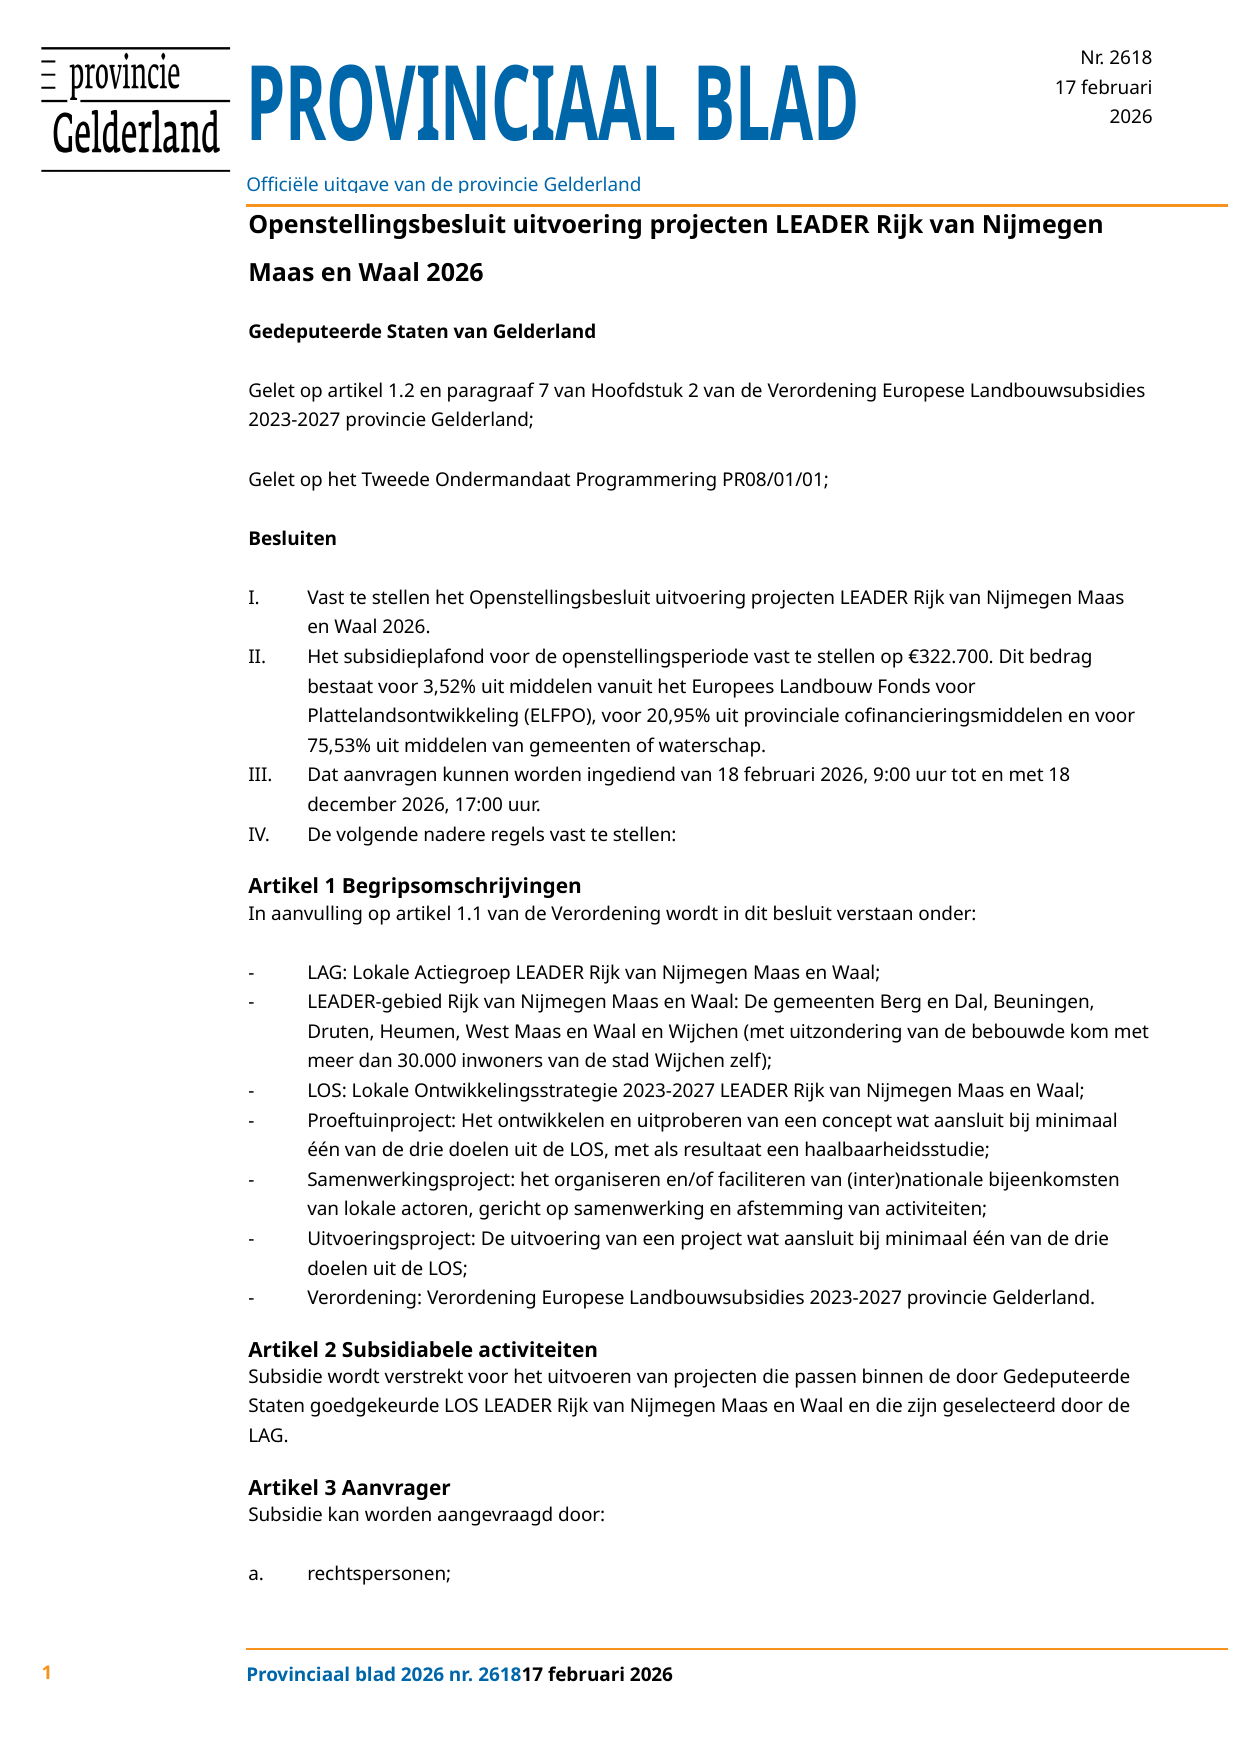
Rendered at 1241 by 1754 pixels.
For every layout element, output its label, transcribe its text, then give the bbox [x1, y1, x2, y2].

picture [41, 47, 231, 172]
list LEADER-gebied Rijk van Nijmegen Maas en Waal: De gemeenten Berg en Dal, Beuningen, Druten, Heumen, West Maas en Waal en Wijchen (met uitzondering van de bebouwde kom met meer dan 30.000 inwoners van de stad Wijchen zelf); [248, 988, 1152, 1073]
text In aanvulling op artikel 1.1 van de Verordening wordt in dit besluit verstaan onder: [248, 900, 1152, 925]
list Uitvoeringsproject: De uitvoering van een project wat aansluit bij minimaal één van de drie doelen uit de LOS; [248, 1225, 1152, 1280]
text Artikel 3 Aanvrager [248, 1473, 1152, 1501]
text Gelet op artikel 1.2 en paragraaf 7 van Hoofdstuk 2 van de Verordening Europese Landbouwsubsidies 2023-2027 provincie Gelderland; [248, 377, 1152, 432]
text Subsidie kan worden aangevraagd door: [248, 1501, 1152, 1527]
list Proeftuinproject: Het ontwikkelen en uitproberen van een concept wat aansluit bij minimaal één van de drie doelen uit de LOS, met als resultaat een haalbaarheidsstudie; [248, 1107, 1152, 1162]
text Subsidie wordt verstrekt voor het uitvoeren van projecten die passen binnen de door Gedeputeerde Staten goedgekeurde LOS LEADER Rijk van Nijmegen Maas en Waal en die zijn geselecteerd door de LAG. [248, 1363, 1152, 1448]
list Het subsidieplafond voor de openstellingsperiode vast te stellen op €322.700. Dit bedrag bestaat voor 3,52% uit middelen vanuit het Europees Landbouw Fonds voor Plattelandsontwikkeling (ELFPO), voor 20,95% uit provinciale cofinancieringsmiddelen en voor 75,53% uit middelen van gemeenten of waterschap. [248, 643, 1152, 758]
text Gedeputeerde Staten van Gelderland [248, 318, 1152, 344]
list Verordening: Verordening Europese Landbouwsubsidies 2023-2027 provincie Gelderland. [248, 1284, 1152, 1310]
list Vast te stellen het Openstellingsbesluit uitvoering projecten LEADER Rijk van Nijmegen Maas en Waal 2026. [248, 584, 1152, 639]
text Artikel 2 Subsidiabele activiteiten [248, 1335, 1152, 1363]
list LOS: Lokale Ontwikkelingsstrategie 2023-2027 LEADER Rijk van Nijmegen Maas en Waal; [248, 1077, 1152, 1103]
list Dat aanvragen kunnen worden ingediend van 18 februari 2026, 9:00 uur tot en met 18 december 2026, 17:00 uur. [248, 762, 1152, 817]
text Besluiten [248, 525, 1152, 551]
list De volgende nadere regels vast te stellen: [248, 821, 1152, 847]
text Gelet op het Tweede Ondermandaat Programmering PR08/01/01; [248, 466, 1152, 492]
text Openstellingsbesluit uitvoering projecten LEADER Rijk van Nijmegen Maas en Waal 2026 [248, 207, 1152, 288]
list Samenwerkingsproject: het organiseren en/of faciliteren van (inter)nationale bijeenkomsten van lokale actoren, gericht op samenwerking en afstemming van activiteiten; [248, 1166, 1152, 1221]
list rechtspersonen; [248, 1560, 1152, 1586]
list LAG: Lokale Actiegroep LEADER Rijk van Nijmegen Maas en Waal; [248, 959, 1152, 984]
text Artikel 1 Begripsomschrijvingen [248, 871, 1152, 900]
